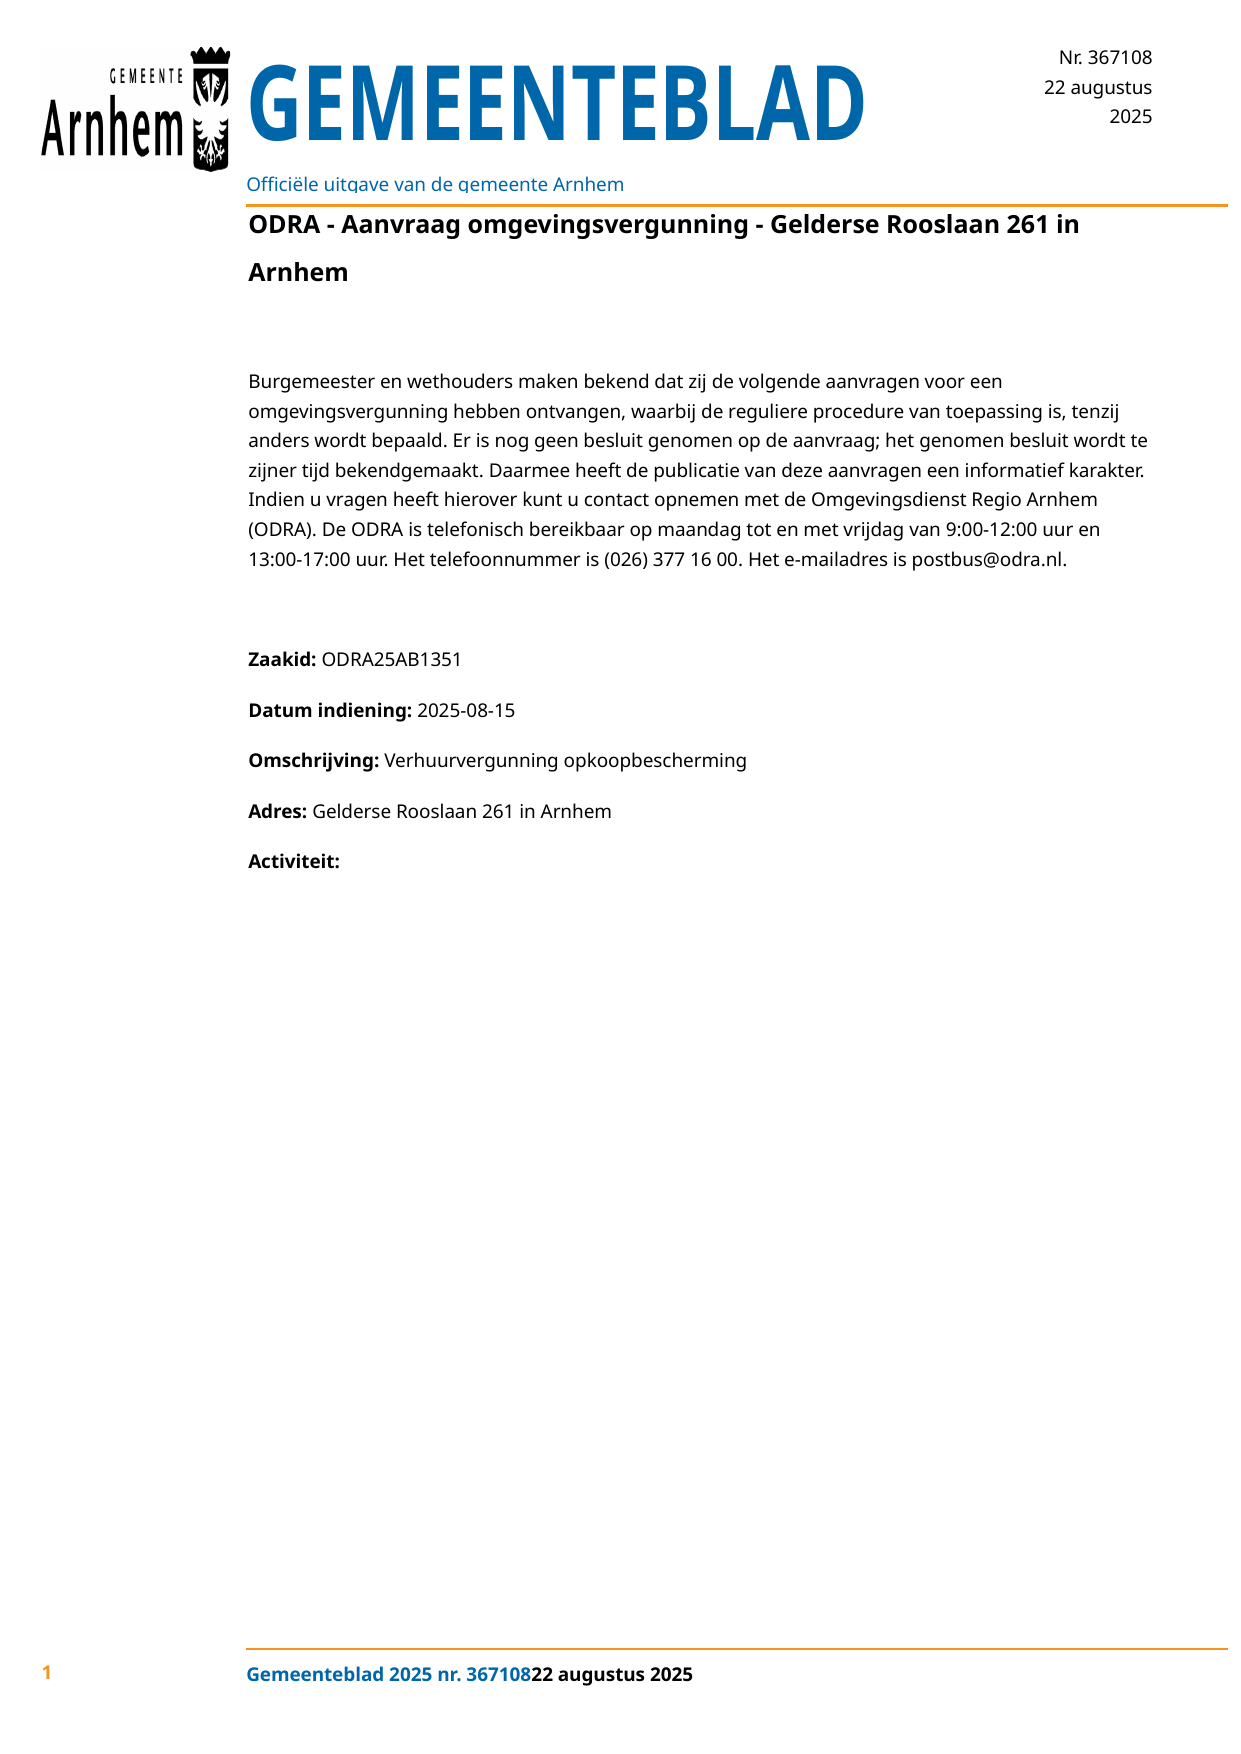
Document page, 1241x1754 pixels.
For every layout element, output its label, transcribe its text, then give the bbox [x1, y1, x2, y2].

text ODRA - Aanvraag omgevingsvergunning - Gelderse Rooslaan 261 in Arnhem [248, 207, 1152, 288]
text Datum indiening: 2025-08-15 [248, 697, 1152, 723]
text Omschrijving: Verhuurvergunning opkoopbescherming [248, 747, 1152, 773]
text Activiteit: [248, 848, 1152, 874]
picture [41, 47, 231, 172]
text Adres: Gelderse Rooslaan 261 in Arnhem [248, 798, 1152, 824]
text Zaakid: ODRA25AB1351 [248, 647, 1152, 672]
text Burgemeester en wethouders maken bekend dat zij de volgende aanvragen voor een omgevingsvergunning hebben ontvangen, waarbij de reguliere procedure van toepassing is, tenzij anders wordt bepaald. Er is nog geen besluit genomen op de aanvraag; het genomen besluit wordt te zijner tijd bekendgemaakt. Daarmee heeft de publicatie van deze aanvragen een informatief karakter. Indien u vragen heeft hierover kunt u contact opnemen met de Omgevingsdienst Regio Arnhem (ODRA). De ODRA is telefonisch bereikbaar op maandag tot en met vrijdag van 9:00-12:00 uur en 13:00-17:00 uur. Het telefoonnummer is (026) 377 16 00. Het e-mailadres is postbus@odra.nl. [248, 368, 1152, 572]
